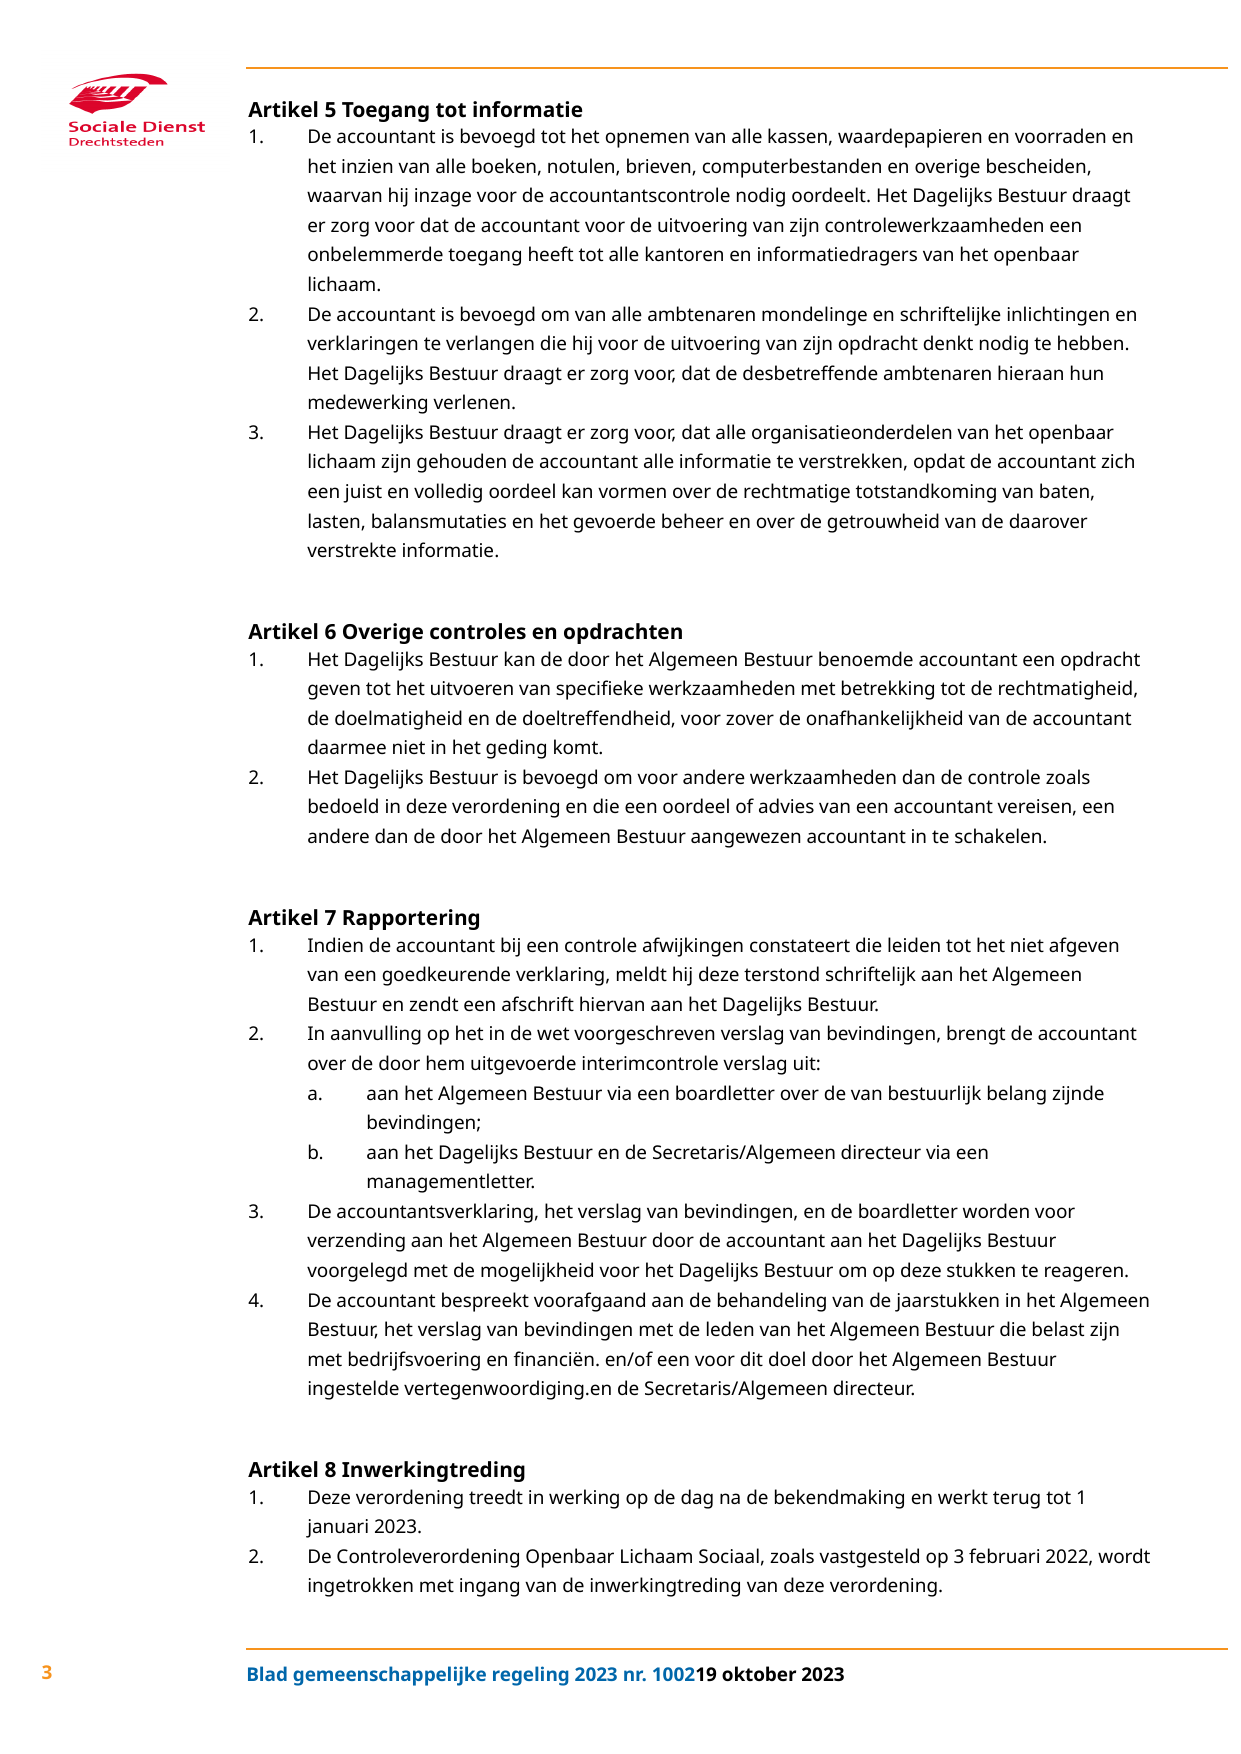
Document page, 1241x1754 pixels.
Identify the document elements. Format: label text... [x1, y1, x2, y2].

list De accountant bespreekt voorafgaand aan de behandeling van de jaarstukken in het Algemeen Bestuur, het verslag van bevindingen met de leden van het Algemeen Bestuur die belast zijn met bedrijfsvoering en financiën. en/of een voor dit doel door het Algemeen Bestuur ingestelde vertegenwoordiging.en de Secretaris/Algemeen directeur. [248, 1287, 1152, 1401]
list aan het Dagelijks Bestuur en de Secretaris/Algemeen directeur via een managementletter. [307, 1139, 1152, 1194]
list Deze verordening treedt in werking op de dag na de bekendmaking en werkt terug tot 1 januari 2023. [248, 1484, 1152, 1539]
list De accountantsverklaring, het verslag van bevindingen, en de boardletter worden voor verzending aan het Algemeen Bestuur door de accountant aan het Dagelijks Bestuur voorgelegd met de mogelijkheid voor het Dagelijks Bestuur om op deze stukken te reageren. [248, 1198, 1152, 1283]
text Artikel 5 Toegang tot informatie [248, 95, 1152, 123]
list Het Dagelijks Bestuur is bevoegd om voor andere werkzaamheden dan de controle zoals bedoeld in deze verordening en die een oordeel of advies van een accountant vereisen, een andere dan de door het Algemeen Bestuur aangewezen accountant in te schakelen. [248, 764, 1152, 849]
list Het Dagelijks Bestuur draagt er zorg voor, dat alle organisatieonderdelen van het openbaar lichaam zijn gehouden de accountant alle informatie te verstrekken, opdat de accountant zich een juist en volledig oordeel kan vormen over de rechtmatige totstandkoming van baten, lasten, balansmutaties en het gevoerde beheer en over de getrouwheid van de daarover verstrekte informatie. [248, 419, 1152, 563]
list De Controleverordening Openbaar Lichaam Sociaal, zoals vastgesteld op 3 februari 2022, wordt ingetrokken met ingang van de inwerkingtreding van deze verordening. [248, 1543, 1152, 1598]
list De accountant is bevoegd tot het opnemen van alle kassen, waardepapieren en voorraden en het inzien van alle boeken, notulen, brieven, computerbestanden en overige bescheiden, waarvan hij inzage voor de accountantscontrole nodig oordeelt. Het Dagelijks Bestuur draagt er zorg voor dat de accountant voor de uitvoering van zijn controlewerkzaamheden een onbelemmerde toegang heeft tot alle kantoren en informatiedragers van het openbaar lichaam. [248, 123, 1152, 297]
list Het Dagelijks Bestuur kan de door het Algemeen Bestuur benoemde accountant een opdracht geven tot het uitvoeren van specifieke werkzaamheden met betrekking tot de rechtmatigheid, de doelmatigheid en de doeltreffendheid, voor zover de onafhankelijkheid van de accountant daarmee niet in het geding komt. [248, 646, 1152, 760]
text Artikel 8 Inwerkingtreding [248, 1456, 1152, 1484]
text Artikel 6 Overige controles en opdrachten [248, 617, 1152, 646]
list In aanvulling op het in de wet voorgeschreven verslag van bevindingen, brengt de accountant over de door hem uitgevoerde interimcontrole verslag uit: [248, 1021, 1152, 1076]
picture [41, 47, 231, 172]
list aan het Algemeen Bestuur via een boardletter over de van bestuurlijk belang zijnde bevindingen; [307, 1080, 1152, 1135]
list De accountant is bevoegd om van alle ambtenaren mondelinge en schriftelijke inlichtingen en verklaringen te verlangen die hij voor de uitvoering van zijn opdracht denkt nodig te hebben. Het Dagelijks Bestuur draagt er zorg voor, dat de desbetreffende ambtenaren hieraan hun medewerking verlenen. [248, 301, 1152, 415]
list Indien de accountant bij een controle afwijkingen constateert die leiden tot het niet afgeven van een goedkeurende verklaring, meldt hij deze terstond schriftelijk aan het Algemeen Bestuur en zendt een afschrift hiervan aan het Dagelijks Bestuur. [248, 932, 1152, 1017]
text Artikel 7 Rapportering [248, 903, 1152, 932]
